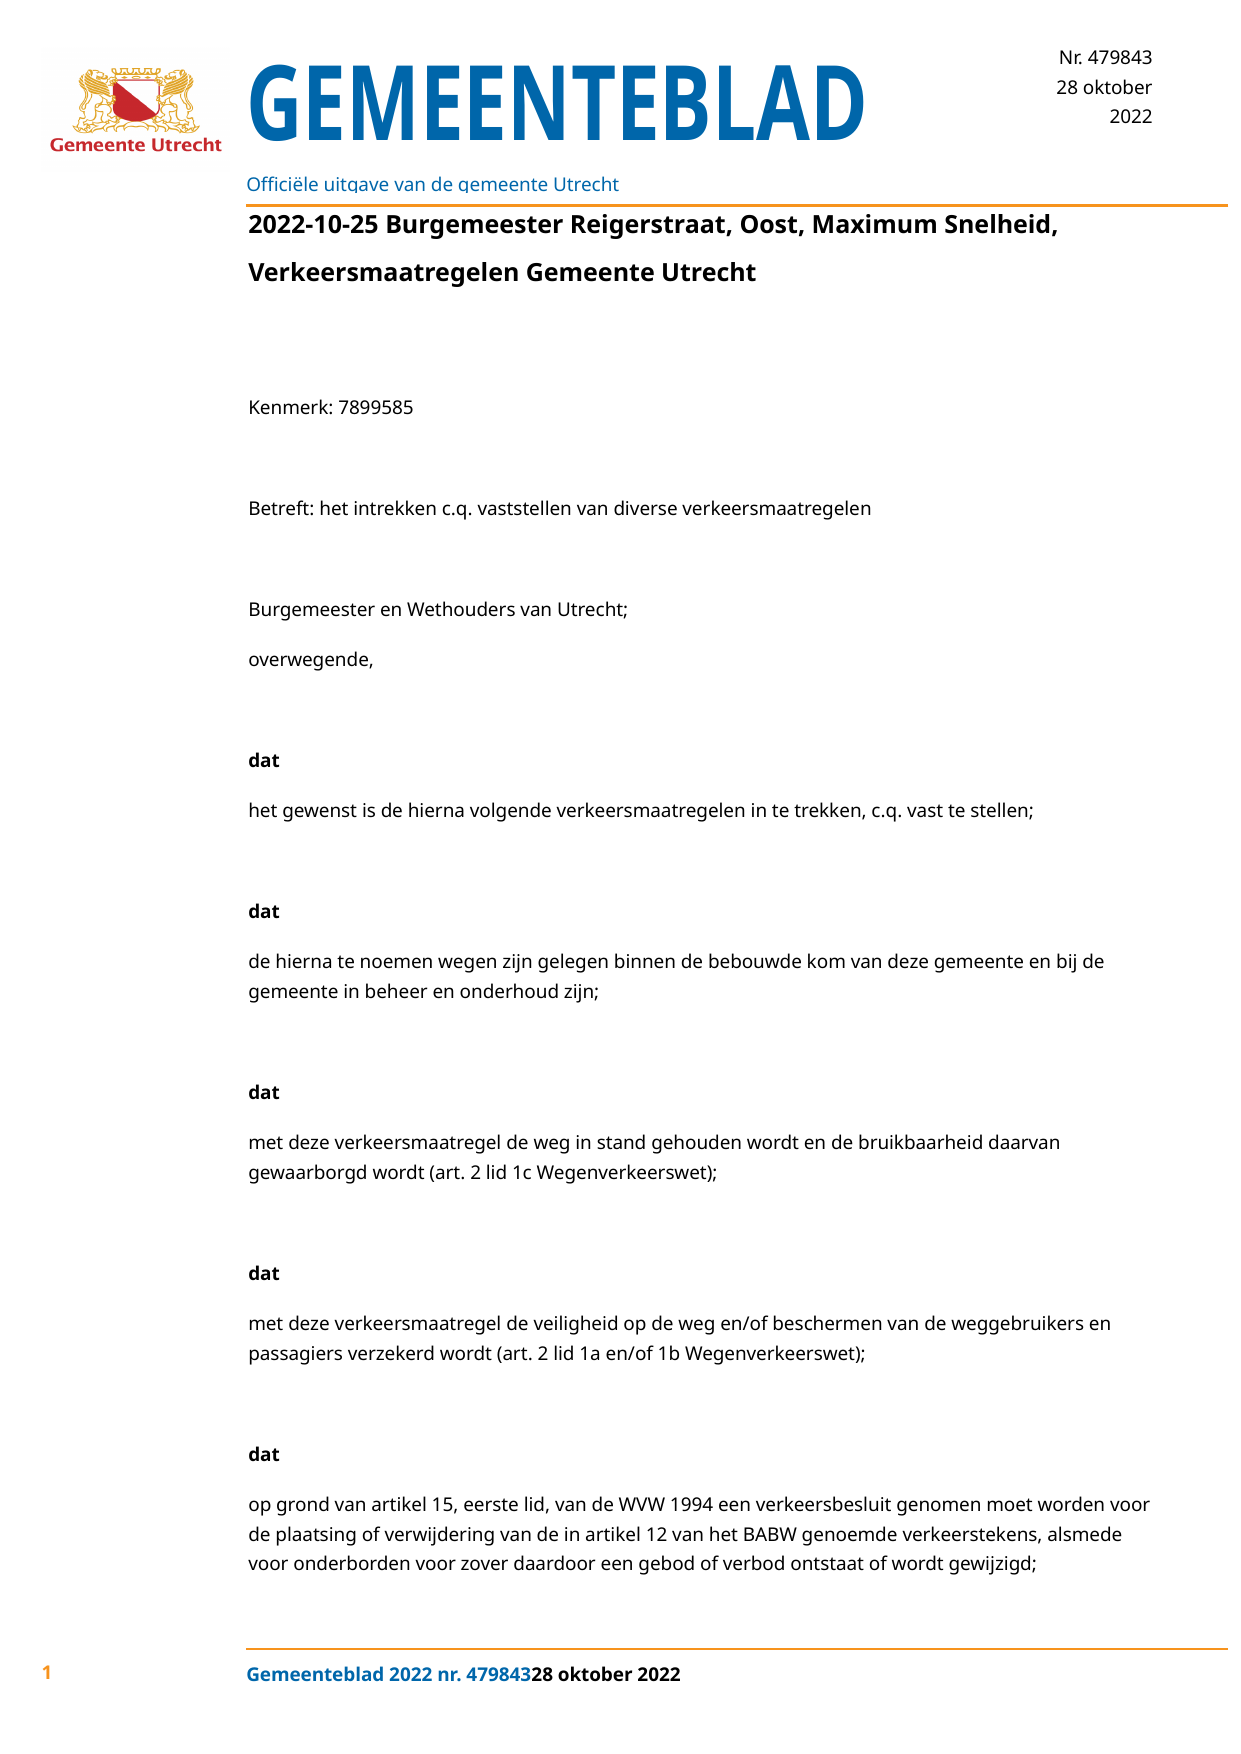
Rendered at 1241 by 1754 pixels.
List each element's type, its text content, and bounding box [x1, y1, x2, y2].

text dat [248, 747, 1152, 773]
text Kenmerk: 7899585 [248, 394, 1152, 420]
text op grond van artikel 15, eerste lid, van de WVW 1994 een verkeersbesluit genomen moet worden voor de plaatsing of verwijdering van de in artikel 12 van het BABW genoemde verkeerstekens, alsmede voor onderborden voor zover daardoor een gebod of verbod ontstaat of wordt gewijzigd; [248, 1491, 1152, 1576]
text Betreft: het intrekken c.q. vaststellen van diverse verkeersmaatregelen [248, 495, 1152, 521]
text Burgemeester en Wethouders van Utrecht; [248, 596, 1152, 621]
text met deze verkeersmaatregel de veiligheid op de weg en/of beschermen van de weggebruikers en passagiers verzekerd wordt (art. 2 lid 1a en/of 1b Wegenverkeerswet); [248, 1310, 1152, 1366]
picture [41, 47, 231, 172]
text met deze verkeersmaatregel de weg in stand gehouden wordt en de bruikbaarheid daarvan gewaarborgd wordt (art. 2 lid 1c Wegenverkeerswet); [248, 1129, 1152, 1185]
text 2022-10-25 Burgemeester Reigerstraat, Oost, Maximum Snelheid, Verkeersmaatregelen Gemeente Utrecht [248, 207, 1152, 288]
text overwegende, [248, 646, 1152, 672]
text dat [248, 898, 1152, 924]
text het gewenst is de hierna volgende verkeersmaatregelen in te trekken, c.q. vast te stellen; [248, 797, 1152, 823]
text dat [248, 1441, 1152, 1466]
text dat [248, 1079, 1152, 1105]
text dat [248, 1260, 1152, 1286]
text de hierna te noemen wegen zijn gelegen binnen de bebouwde kom van deze gemeente en bij de gemeente in beheer en onderhoud zijn; [248, 949, 1152, 1004]
